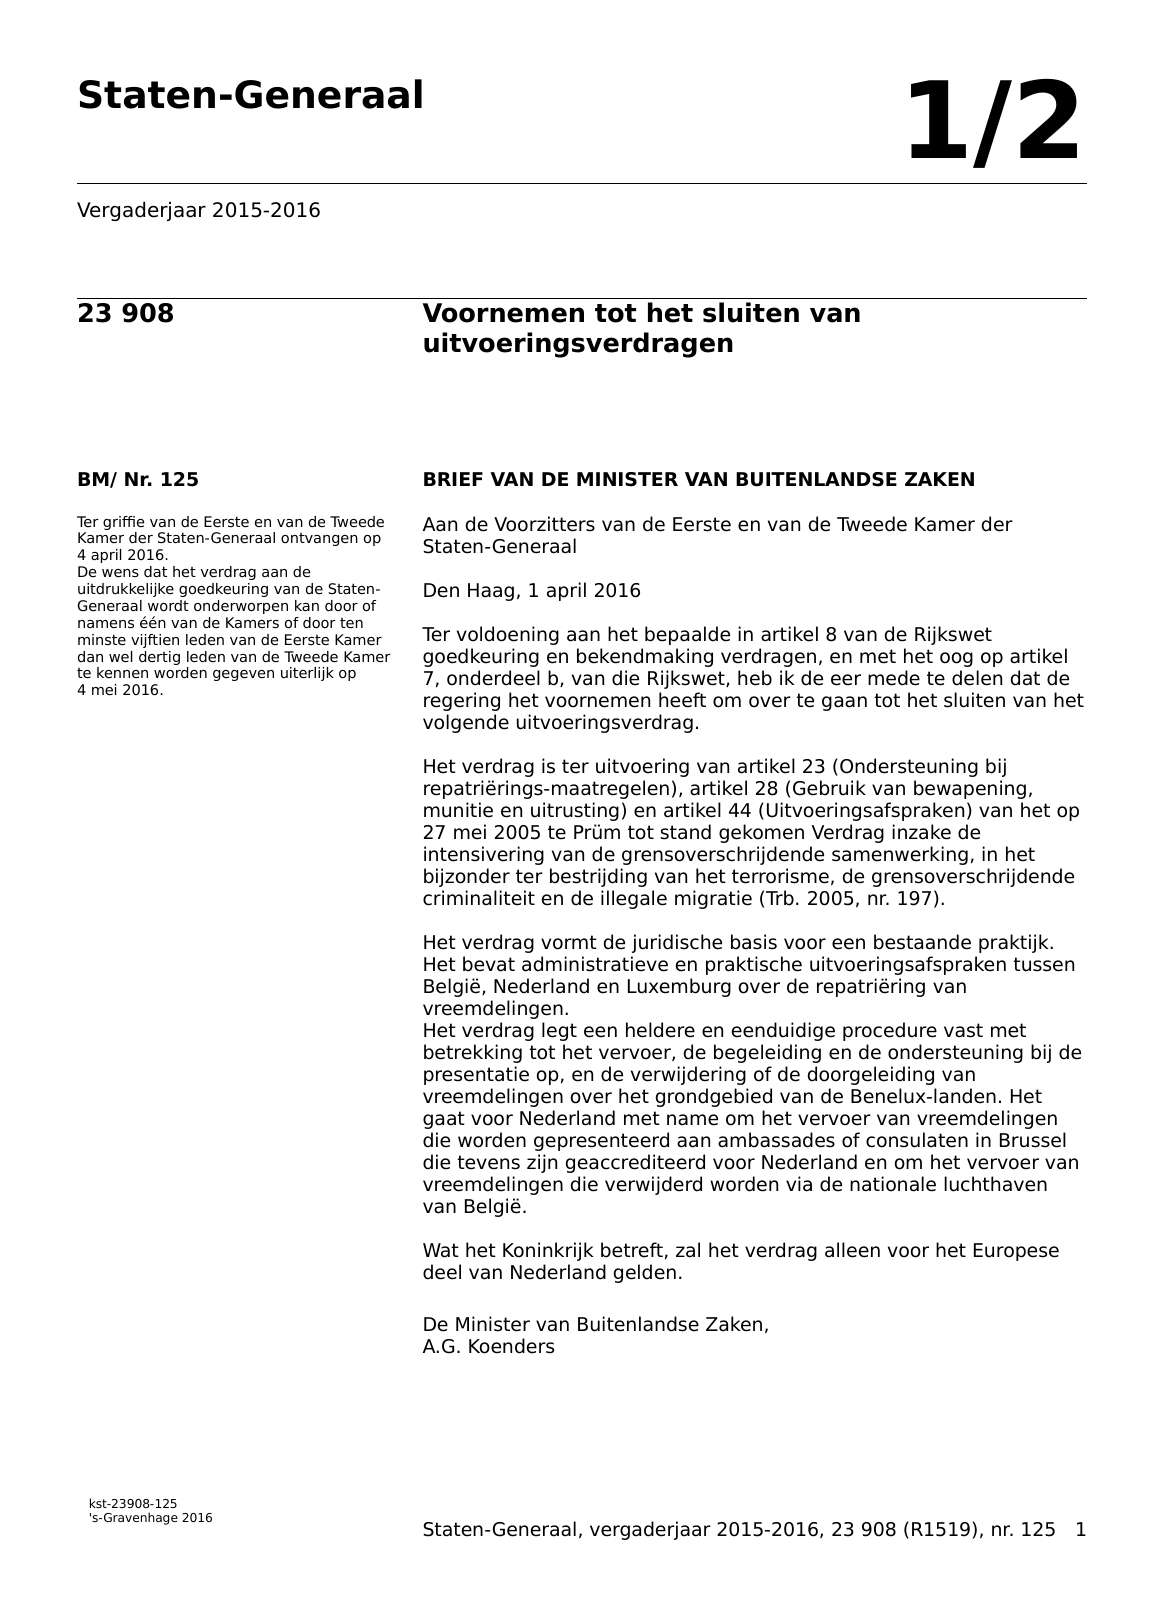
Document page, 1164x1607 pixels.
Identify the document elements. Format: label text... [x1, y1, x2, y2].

subtitle 23 908 Voornemen tot het sluiten van uitvoeringsverdragen [77, 299, 1087, 358]
text kst-23908-125 [88, 1497, 323, 1511]
text De wens dat het verdrag aan de uitdrukkelijke goedkeuring van de Staten-Generaal wordt onderworpen kan door of namens één van de Kamers of door ten minste vijftien leden van de Eerste Kamer dan wel dertig leden van de Tweede Kamer te kennen worden gegeven uiterlijk op 4 mei 2016. [77, 564, 399, 699]
table_header Staten-Generaal [77, 59, 886, 183]
subtitle BM/ Nr. 125 BRIEF VAN DE MINISTER VAN BUITENLANDSE ZAKEN [77, 469, 1087, 491]
text Het verdrag vormt de juridische basis voor een bestaande praktijk. Het bevat administratieve en praktische uitvoeringsafspraken tussen België, Nederland en Luxemburg over de repatriëring van vreemdelingen. [422, 932, 1087, 1020]
text Aan de Voorzitters van de Eerste en van de Tweede Kamer der Staten-Generaal [422, 513, 1087, 557]
text Wat het Koninkrijk betreft, zal het verdrag alleen voor het Europese deel van Nederland gelden. [422, 1240, 1087, 1284]
text 's-Gravenhage 2016 [88, 1511, 323, 1525]
table_cell Vergaderjaar 2015-2016 [77, 184, 1087, 298]
text De Minister van Buitenlandse Zaken, A.G. Koenders [422, 1314, 1087, 1358]
text Het verdrag legt een heldere en eenduidige procedure vast met betrekking tot het vervoer, de begeleiding en de ondersteuning bij de presentatie op, en de verwijdering of de doorgeleiding van vreemdelingen over het grondgebied van de Benelux-landen. Het gaat voor Nederland met name om het vervoer van vreemdelingen die worden gepresenteerd aan ambassades of consulaten in Brussel die tevens zijn geaccrediteerd voor Nederland en om het vervoer van vreemdelingen die verwijderd worden via de nationale luchthaven van België. [422, 1020, 1087, 1218]
text Ter griffie van de Eerste en van de Tweede Kamer der Staten-Generaal ontvangen op 4 april 2016. [77, 513, 399, 564]
text Het verdrag is ter uitvoering van artikel 23 (Ondersteuning bij repatriërings-maatregelen), artikel 28 (Gebruik van bewapening, munitie en uitrusting) en artikel 44 (Uitvoeringsafspraken) van het op 27 mei 2005 te Prüm tot stand gekomen Verdrag inzake de intensivering van de grensoverschrijdende samenwerking, in het bijzonder ter bestrijding van het terrorisme, de grensoverschrijdende criminaliteit en de illegale migratie (Trb. 2005, nr. 197). [422, 756, 1087, 910]
text Den Haag, 1 april 2016 [422, 580, 1087, 602]
table_header 1/2 [886, 59, 1087, 183]
text Ter voldoening aan het bepaalde in artikel 8 van de Rijkswet goedkeuring en bekendmaking verdragen, en met het oog op artikel 7, onderdeel b, van die Rijkswet, heb ik de eer mede te delen dat de regering het voornemen heeft om over te gaan tot het sluiten van het volgende uitvoeringsverdrag. [422, 624, 1087, 734]
